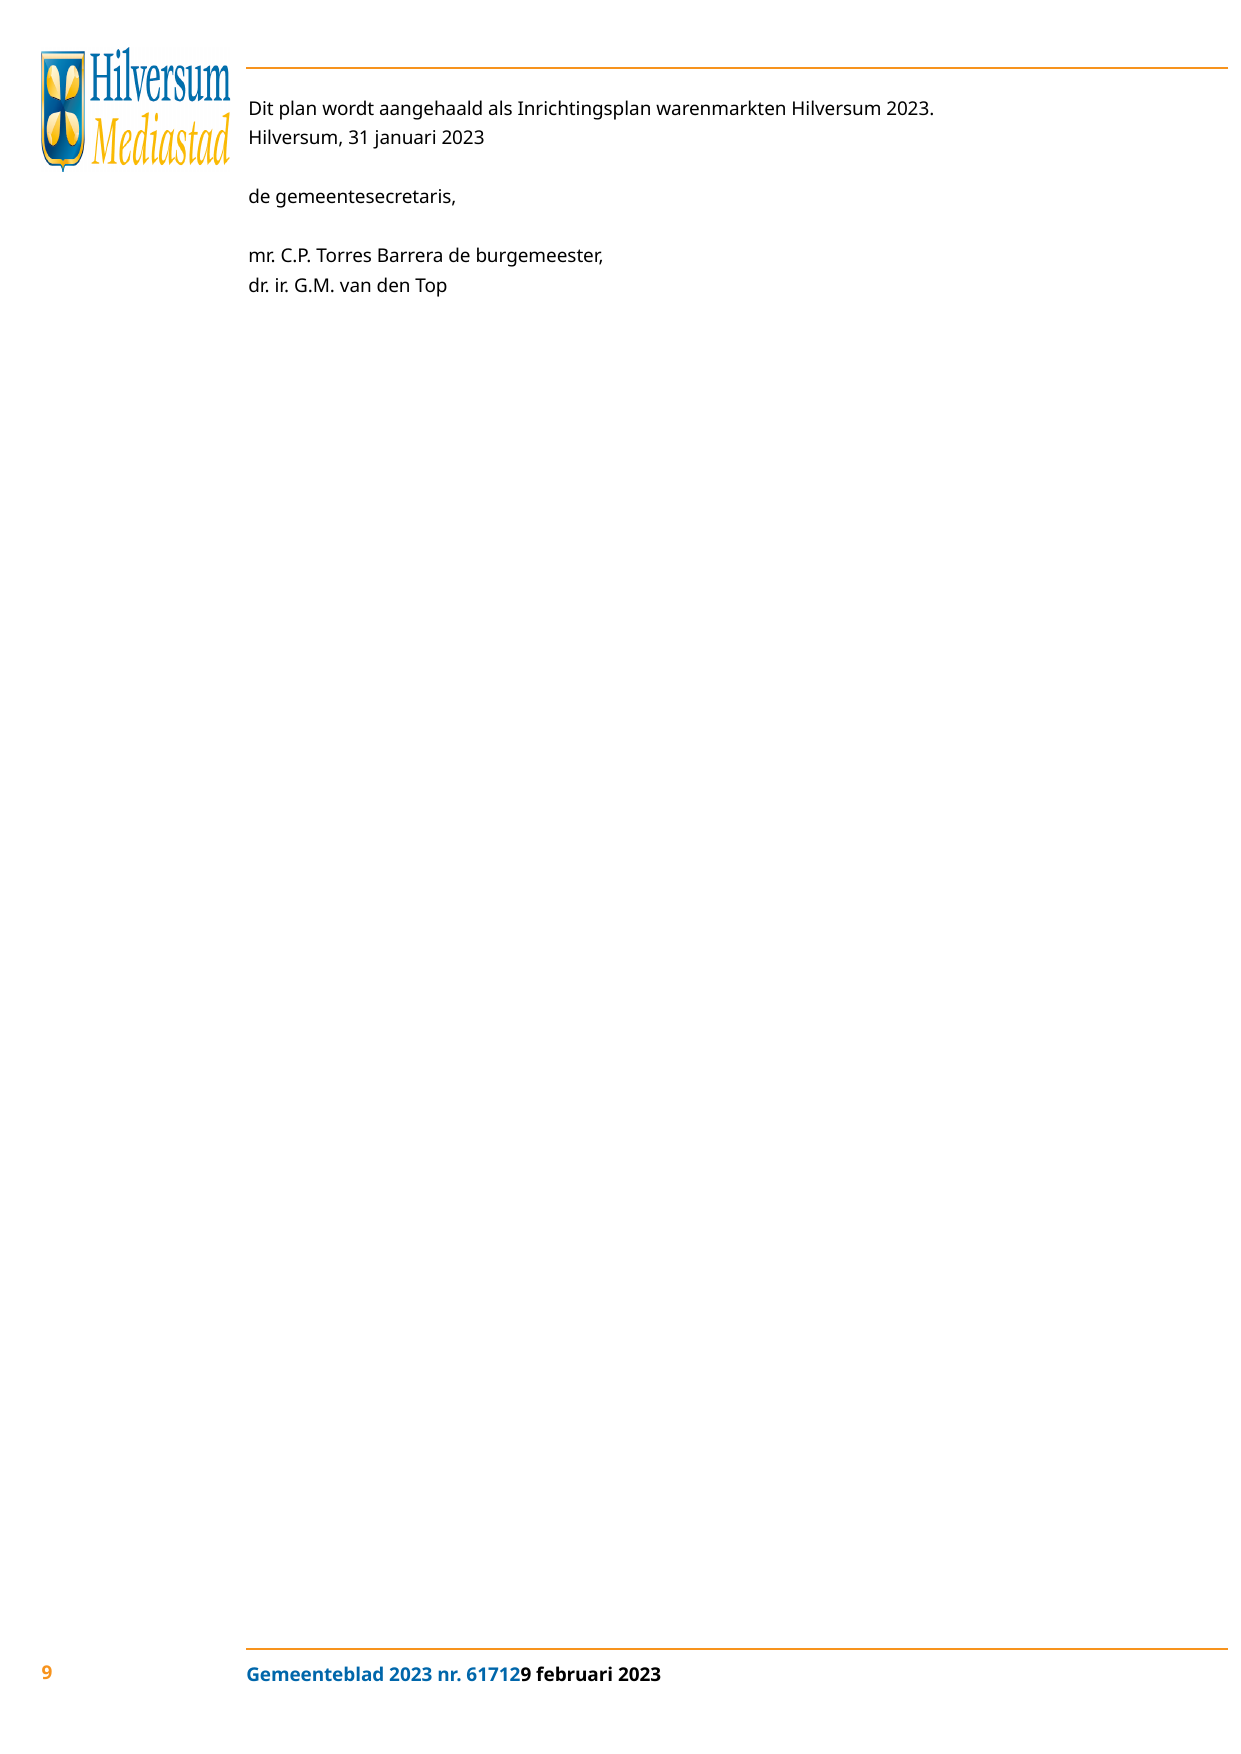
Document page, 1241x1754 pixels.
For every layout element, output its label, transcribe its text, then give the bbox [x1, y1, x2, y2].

picture [41, 47, 231, 172]
text Dit plan wordt aangehaald als Inrichtingsplan warenmarkten Hilversum 2023. [248, 95, 1152, 121]
text de gemeentesecretaris, [248, 183, 1152, 209]
text dr. ir. G.M. van den Top [248, 272, 1152, 298]
text Hilversum, 31 januari 2023 [248, 124, 1152, 150]
text mr. C.P. Torres Barrera de burgemeester, [248, 243, 1152, 268]
